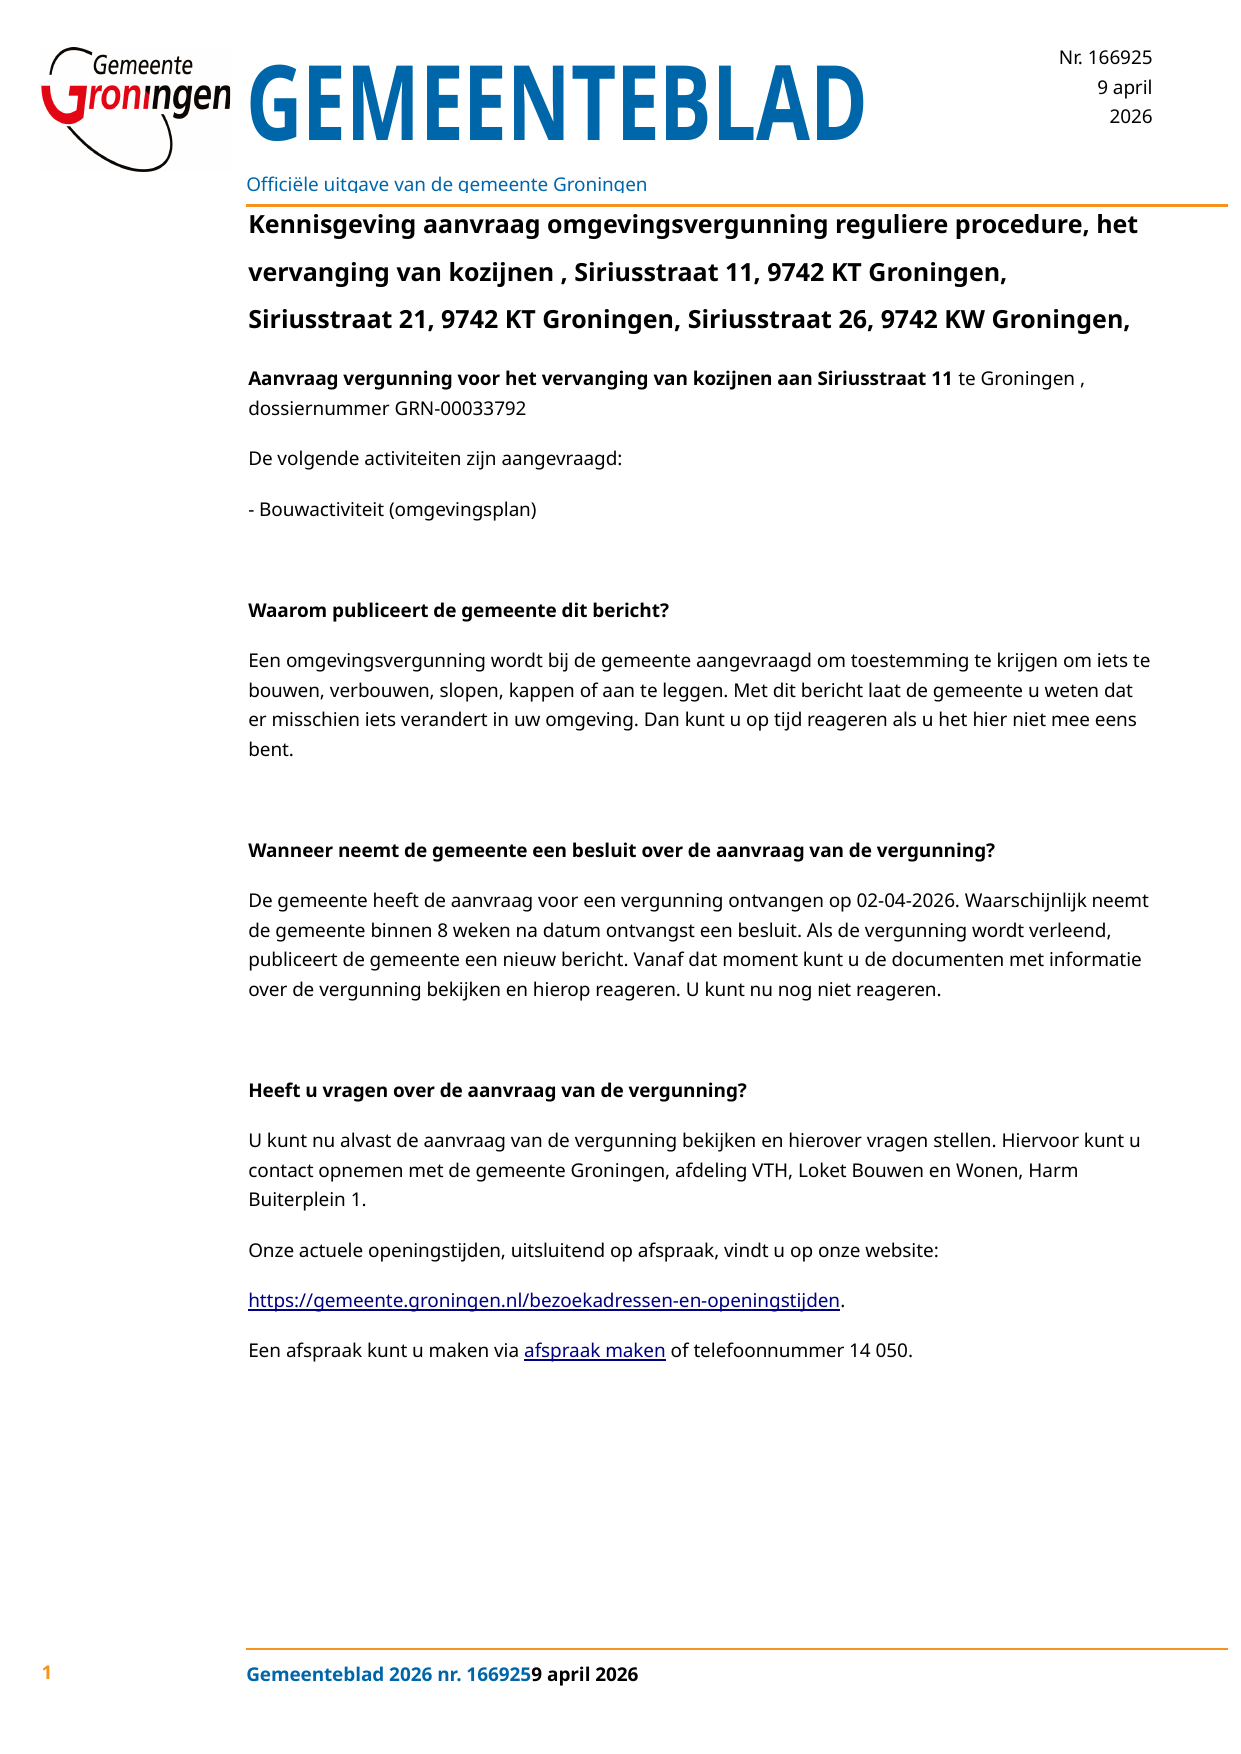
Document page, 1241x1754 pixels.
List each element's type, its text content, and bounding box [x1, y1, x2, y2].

text Een omgevingsvergunning wordt bij de gemeente aangevraagd om toestemming te krijgen om iets te bouwen, verbouwen, slopen, kappen of aan te leggen. Met dit bericht laat de gemeente u weten dat er misschien iets verandert in uw omgeving. Dan kunt u op tijd reageren als u het hier niet mee eens bent. [248, 647, 1152, 762]
text - Bouwactiviteit (omgevingsplan) [248, 496, 1152, 522]
text Heeft u vragen over de aanvraag van de vergunning? [248, 1077, 1152, 1102]
text De volgende activiteiten zijn aangevraagd: [248, 446, 1152, 471]
text Aanvraag vergunning voor het vervanging van kozijnen aan Siriusstraat 11 te Groningen , dossiernummer GRN-00033792 [248, 366, 1152, 421]
text De gemeente heeft de aanvraag voor een vergunning ontvangen op 02-04-2026. Waarschijnlijk neemt de gemeente binnen 8 weken na datum ontvangst een besluit. Als de vergunning wordt verleend, publiceert de gemeente een nieuw bericht. Vanaf dat moment kunt u de documenten met informatie over de vergunning bekijken en hierop reageren. U kunt nu nog niet reageren. [248, 887, 1152, 1002]
picture [41, 47, 231, 172]
text Waarom publiceert de gemeente dit bericht? [248, 597, 1152, 622]
text https://gemeente.groningen.nl/bezoekadressen-en-openingstijden. [248, 1287, 1152, 1313]
text Kennisgeving aanvraag omgevingsvergunning reguliere procedure, het vervanging van kozijnen , Siriusstraat 11, 9742 KT Groningen, Siriusstraat 21, 9742 KT Groningen, Siriusstraat 26, 9742 KW Groningen, [248, 207, 1152, 336]
text U kunt nu alvast de aanvraag van de vergunning bekijken en hierover vragen stellen. Hiervoor kunt u contact opnemen met de gemeente Groningen, afdeling VTH, Loket Bouwen en Wonen, Harm Buiterplein 1. [248, 1127, 1152, 1212]
text Een afspraak kunt u maken via afspraak maken of telefoonnummer 14 050. [248, 1338, 1152, 1363]
text Onze actuele openingstijden, uitsluitend op afspraak, vindt u op onze website: [248, 1237, 1152, 1262]
text Wanneer neemt de gemeente een besluit over de aanvraag van de vergunning? [248, 837, 1152, 862]
